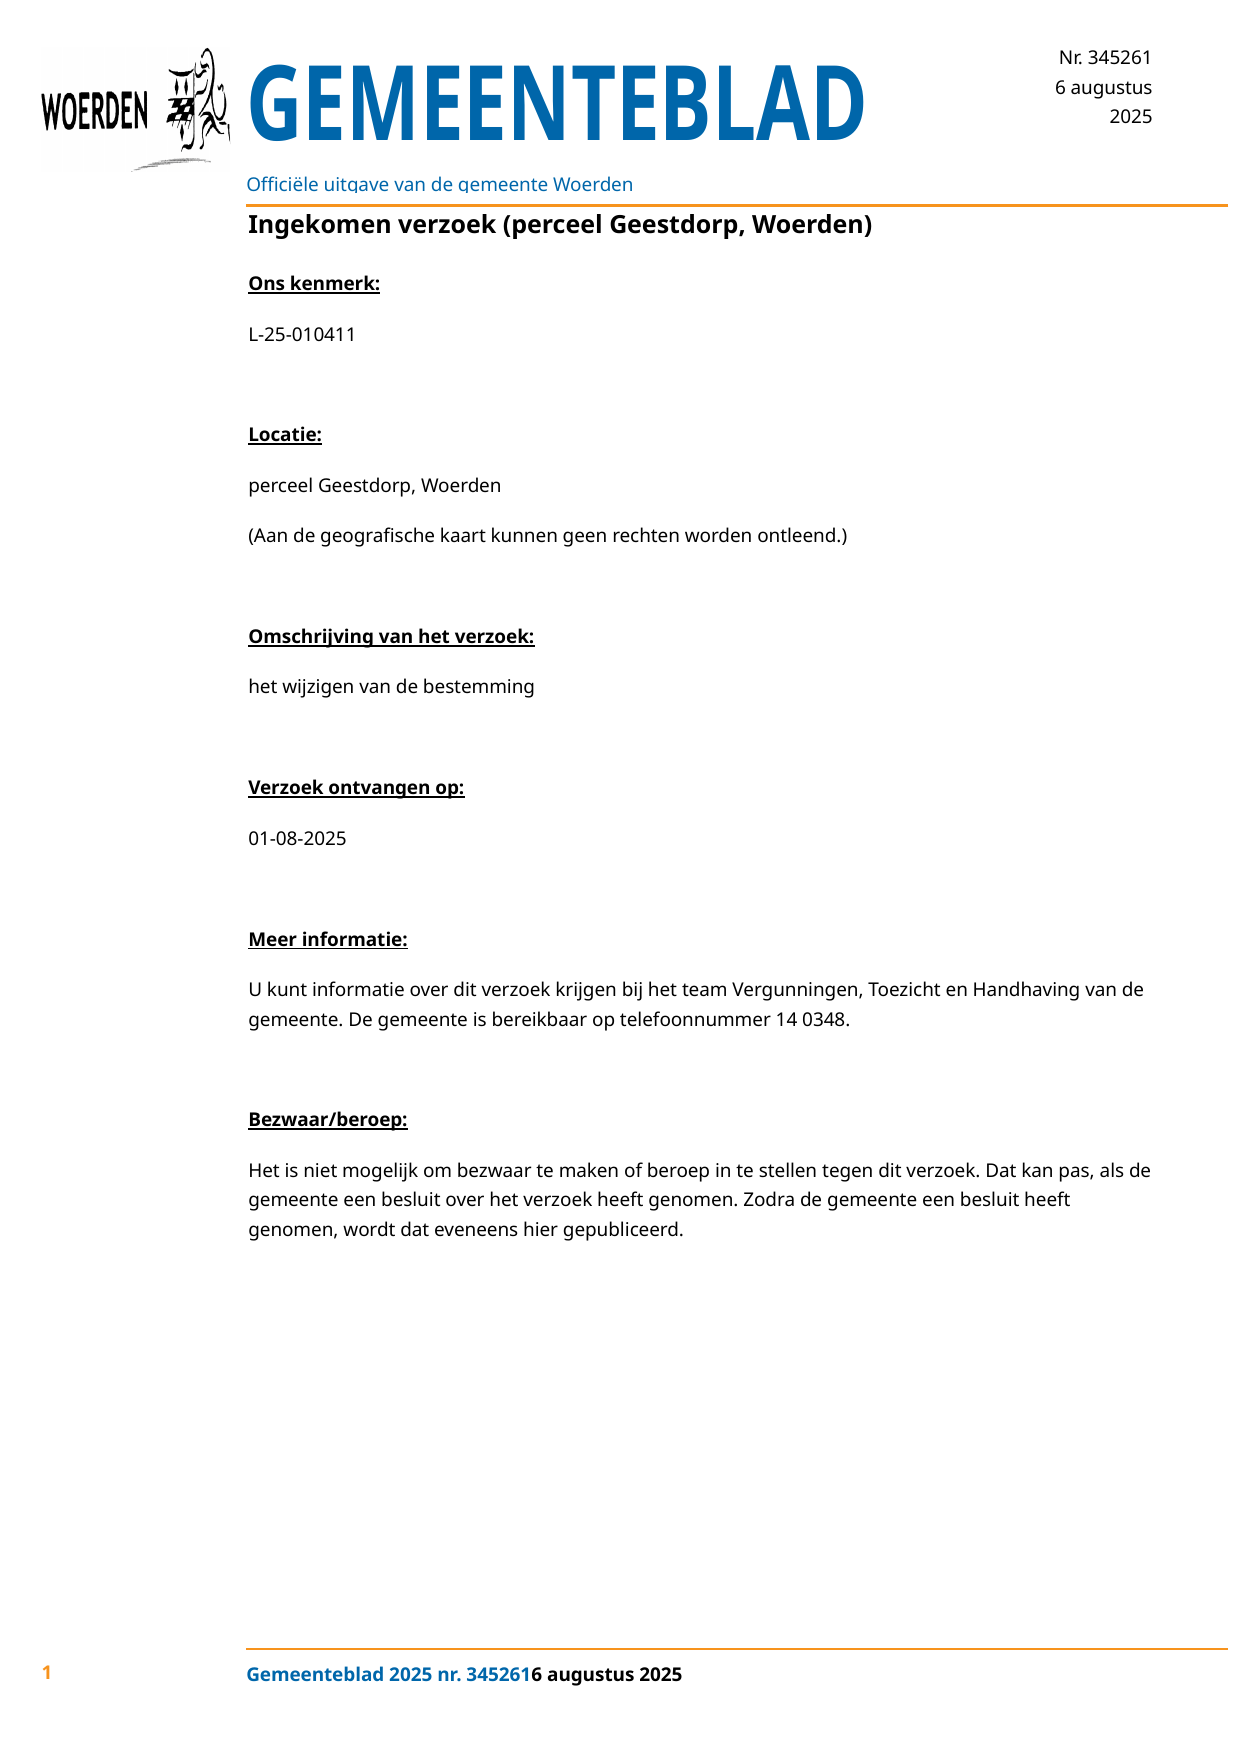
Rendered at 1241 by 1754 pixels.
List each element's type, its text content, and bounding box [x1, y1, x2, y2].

text Verzoek ontvangen op: [248, 774, 1152, 800]
text L-25-010411 [248, 321, 1152, 346]
text Bezwaar/beroep: [248, 1107, 1152, 1132]
text perceel Geestdorp, Woerden [248, 472, 1152, 498]
picture [41, 47, 231, 172]
text Ingekomen verzoek (perceel Geestdorp, Woerden) [248, 207, 1152, 241]
text Locatie: [248, 422, 1152, 447]
text Omschrijving van het verzoek: [248, 623, 1152, 649]
text (Aan de geografische kaart kunnen geen rechten worden ontleend.) [248, 522, 1152, 548]
text 01-08-2025 [248, 825, 1152, 851]
text Ons kenmerk: [248, 270, 1152, 296]
text Meer informatie: [248, 926, 1152, 951]
text het wijzigen van de bestemming [248, 674, 1152, 699]
text Het is niet mogelijk om bezwaar te maken of beroep in te stellen tegen dit verzoek. Dat kan pas, als de gemeente een besluit over het verzoek heeft genomen. Zodra de gemeente een besluit heeft genomen, wordt dat eveneens hier gepubliceerd. [248, 1157, 1152, 1242]
text U kunt informatie over dit verzoek krijgen bij het team Vergunningen, Toezicht en Handhaving van de gemeente. De gemeente is bereikbaar op telefoonnummer 14 0348. [248, 976, 1152, 1031]
